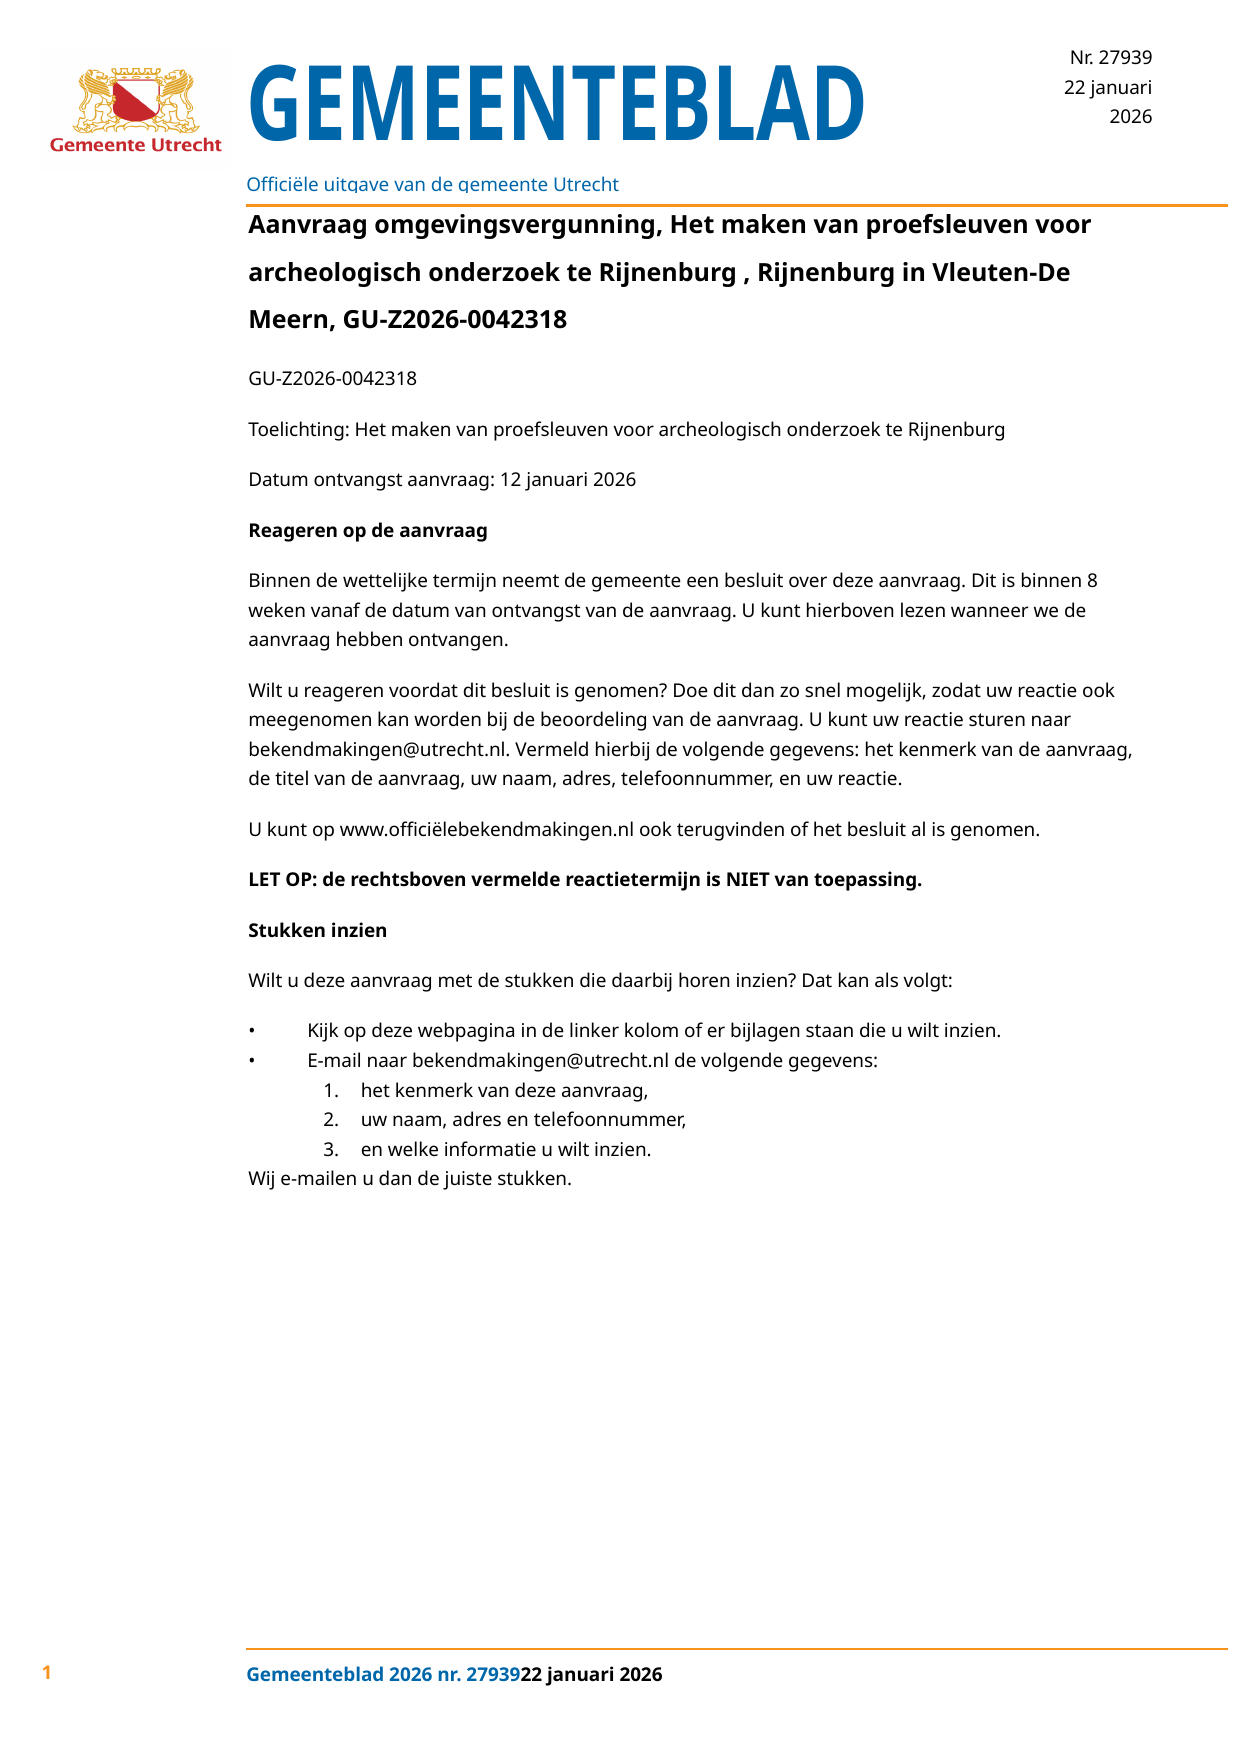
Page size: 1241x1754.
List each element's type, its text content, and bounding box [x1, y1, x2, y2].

picture [41, 47, 231, 172]
text Stukken inzien [248, 917, 1152, 942]
list en welke informatie u wilt inzien. [323, 1136, 1152, 1162]
text Wilt u reageren voordat dit besluit is genomen? Doe dit dan zo snel mogelijk, zodat uw reactie ook meegenomen kan worden bij de beoordeling van de aanvraag. U kunt uw reactie sturen naar bekendmakingen@utrecht.nl. Vermeld hierbij de volgende gegevens: het kenmerk van de aanvraag, de titel van de aanvraag, uw naam, adres, telefoonnummer, en uw reactie. [248, 677, 1152, 791]
text Binnen de wettelijke termijn neemt de gemeente een besluit over deze aanvraag. Dit is binnen 8 weken vanaf de datum van ontvangst van de aanvraag. U kunt hierboven lezen wanneer we de aanvraag hebben ontvangen. [248, 567, 1152, 652]
text GU-Z2026-0042318 [248, 366, 1152, 391]
list uw naam, adres en telefoonnummer, [323, 1106, 1152, 1132]
text Datum ontvangst aanvraag: 12 januari 2026 [248, 466, 1152, 492]
text Aanvraag omgevingsvergunning, Het maken van proefsleuven voor archeologisch onderzoek te Rijnenburg , Rijnenburg in Vleuten-De Meern, GU-Z2026-0042318 [248, 207, 1152, 336]
list E-mail naar bekendmakingen@utrecht.nl de volgende gegevens: [248, 1047, 1152, 1073]
text Wilt u deze aanvraag met de stukken die daarbij horen inzien? Dat kan als volgt: [248, 967, 1152, 993]
list het kenmerk van deze aanvraag, [323, 1077, 1152, 1102]
text Wij e-mailen u dan de juiste stukken. [248, 1166, 1152, 1191]
text U kunt op www.officiëlebekendmakingen.nl ook terugvinden of het besluit al is genomen. [248, 816, 1152, 842]
text Toelichting: Het maken van proefsleuven voor archeologisch onderzoek te Rijnenburg [248, 416, 1152, 442]
list Kijk op deze webpagina in de linker kolom of er bijlagen staan die u wilt inzien. [248, 1018, 1152, 1043]
text LET OP: de rechtsboven vermelde reactietermijn is NIET van toepassing. [248, 866, 1152, 892]
text Reageren op de aanvraag [248, 517, 1152, 542]
